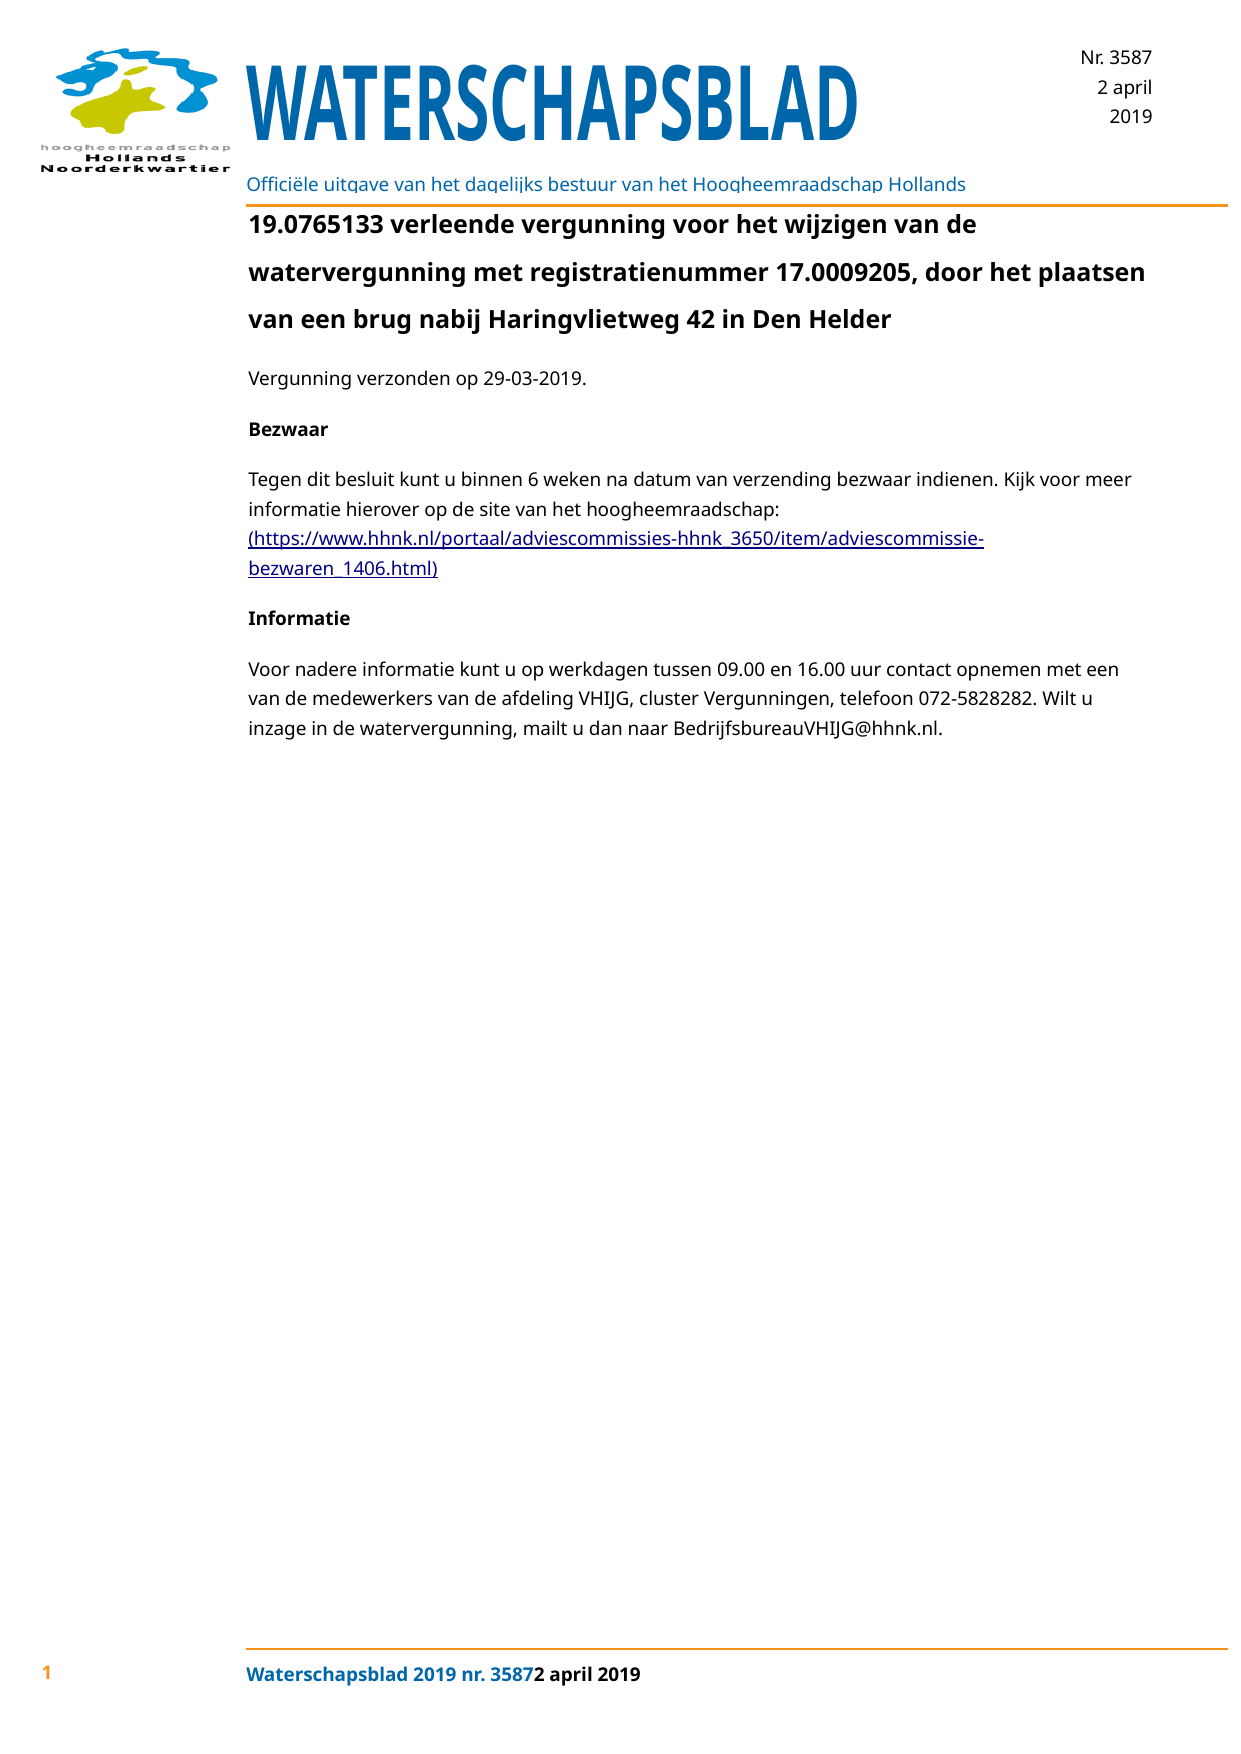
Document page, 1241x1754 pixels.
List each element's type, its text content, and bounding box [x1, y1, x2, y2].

text Informatie [248, 606, 1152, 631]
picture [41, 47, 231, 172]
text 19.0765133 verleende vergunning voor het wijzigen van de watervergunning met registratienummer 17.0009205, door het plaatsen van een brug nabij Haringvlietweg 42 in Den Helder [248, 207, 1152, 336]
text Bezwaar [248, 416, 1152, 442]
text Tegen dit besluit kunt u binnen 6 weken na datum van verzending bezwaar indienen. Kijk voor meer informatie hierover op de site van het hoogheemraadschap: (https://www.hhnk.nl/portaal/adviescommissies-hhnk_3650/item/adviescommissie-bezwaren_1406.html) [248, 466, 1152, 581]
text Voor nadere informatie kunt u op werkdagen tussen 09.00 en 16.00 uur contact opnemen met een van de medewerkers van de afdeling VHIJG, cluster Vergunningen, telefoon 072-5828282. Wilt u inzage in de watervergunning, mailt u dan naar BedrijfsbureauVHIJG@hhnk.nl. [248, 656, 1152, 741]
text Vergunning verzonden op 29-03-2019. [248, 366, 1152, 391]
